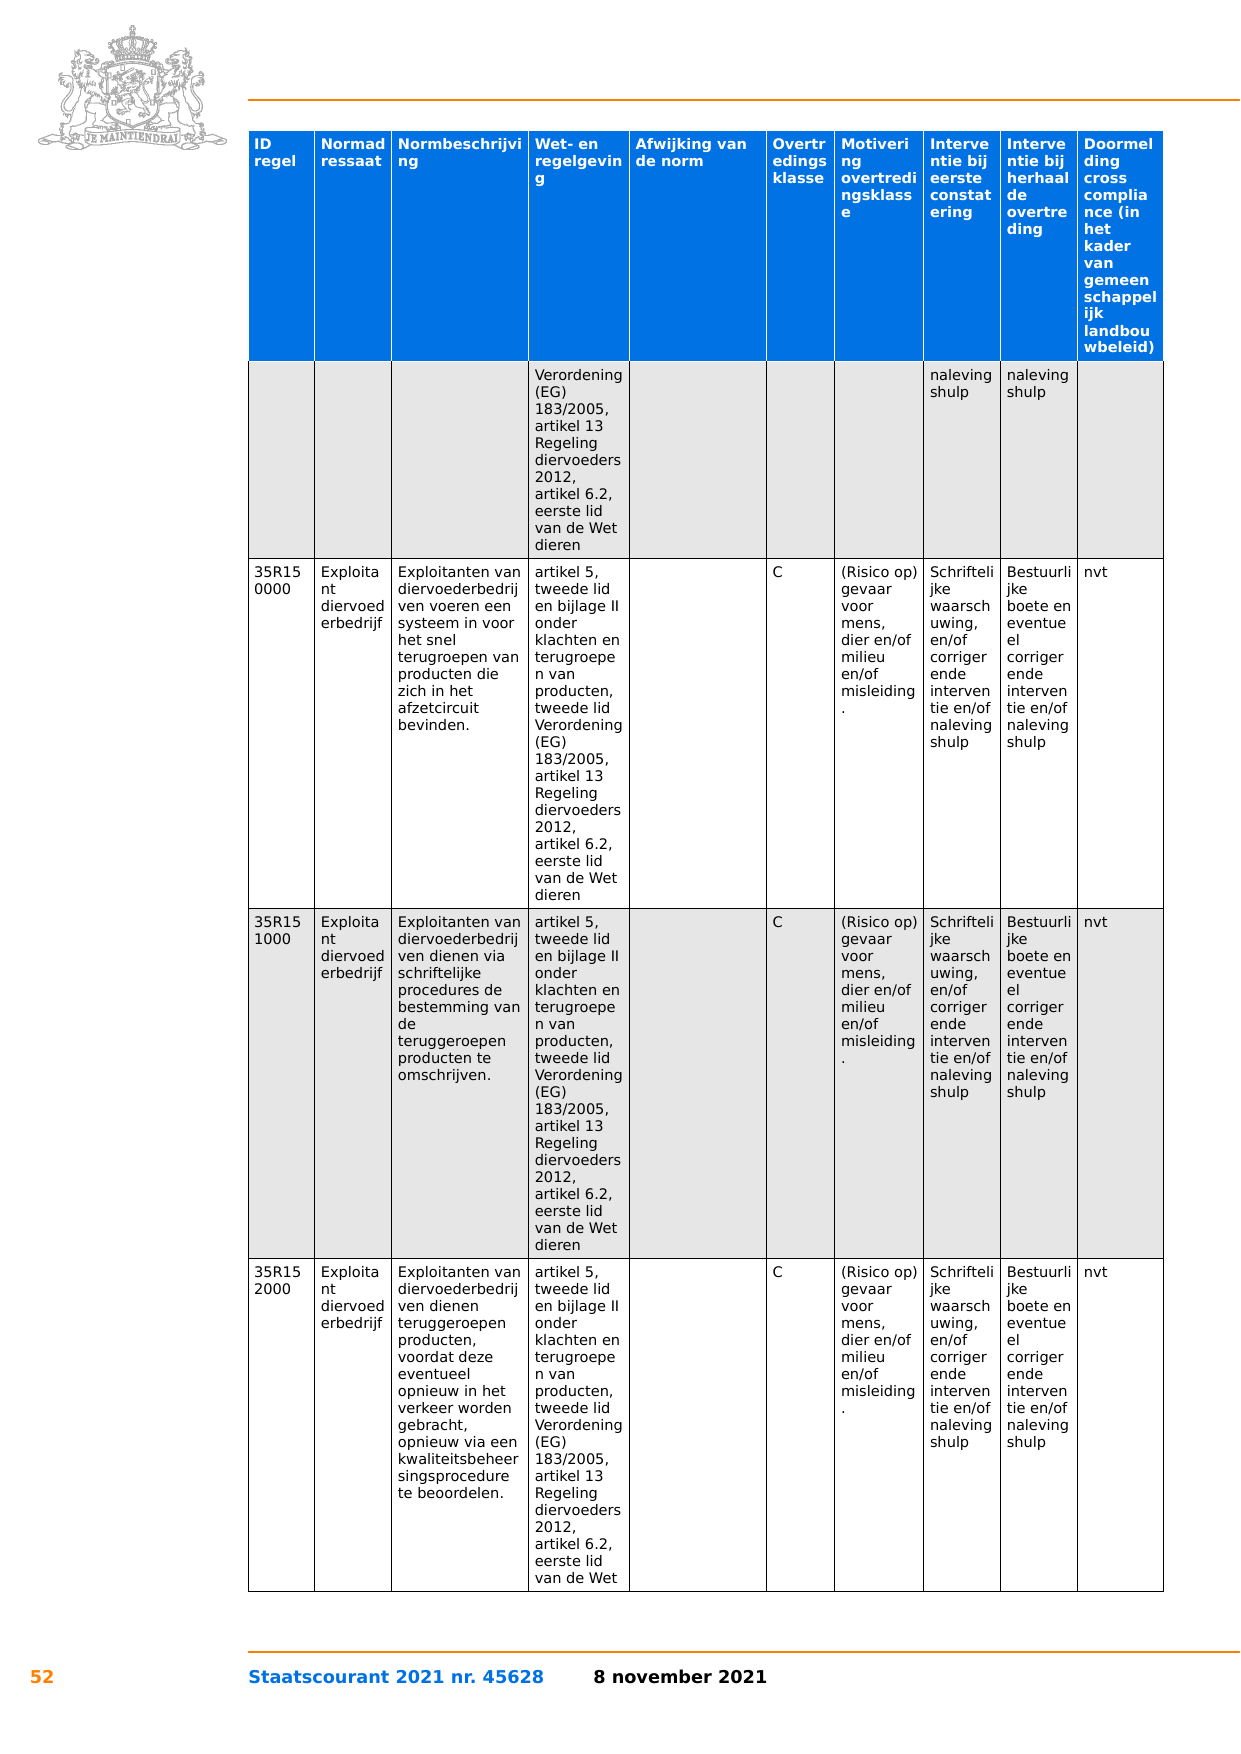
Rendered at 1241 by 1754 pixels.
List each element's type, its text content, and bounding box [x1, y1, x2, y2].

table_cell 35R152000 [249, 1259, 314, 1591]
table_cell (Risico op) gevaar voor mens, dier en/of milieu en/of misleiding. [835, 1259, 923, 1591]
table_header Afwijking van de norm [630, 131, 766, 361]
table_cell Bestuurlijke boete en eventueel corrigerende interventie en/of nalevingshulp [1001, 559, 1077, 908]
table_header ID regel [249, 131, 314, 361]
table_cell 35R151000 [249, 909, 314, 1258]
table_cell Bestuurlijke boete en eventueel corrigerende interventie en/of nalevingshulp [1001, 1259, 1077, 1591]
table_header Normadressaat [315, 131, 391, 361]
table_header Normbeschrijving [392, 131, 528, 361]
table_cell nvt [1078, 559, 1163, 908]
table_cell artikel 5, tweede lid en bijlage II onder klachten en terugroepen van producten, tweede lid Verordening (EG) 183/2005, artikel 13 Regeling diervoeders 2012, artikel 6.2, eerste lid van de Wet dieren [529, 909, 629, 1258]
table_cell nvt [1078, 1259, 1163, 1591]
table_cell [315, 362, 391, 558]
table_cell Bestuurlijke boete en eventueel corrigerende interventie en/of nalevingshulp [1001, 909, 1077, 1258]
table_cell Exploitant diervoederbedrijf [315, 1259, 391, 1591]
table_cell Exploitant diervoederbedrijf [315, 909, 391, 1258]
table_header Doormelding cross compliance (in het kader van gemeenschappelijk landbouwbeleid) [1078, 131, 1163, 361]
table_cell [630, 362, 766, 558]
table_cell [392, 362, 528, 558]
table_cell artikel 5, tweede lid en bijlage II onder klachten en terugroepen van producten, tweede lid Verordening (EG) 183/2005, artikel 13 Regeling diervoeders 2012, artikel 6.2, eerste lid van de Wet [529, 1259, 629, 1591]
table_cell 35R150000 [249, 559, 314, 908]
table_header Interventie bij eerste constatering [924, 131, 1000, 361]
table_cell artikel 5, tweede lid en bijlage II onder klachten en terugroepen van producten, tweede lid Verordening (EG) 183/2005, artikel 13 Regeling diervoeders 2012, artikel 6.2, eerste lid van de Wet dieren [529, 559, 629, 908]
table_cell [1078, 362, 1163, 558]
table_cell nalevingshulp [924, 362, 1000, 558]
table_cell (Risico op) gevaar voor mens, dier en/of milieu en/of misleiding. [835, 909, 923, 1258]
table_cell [630, 1259, 766, 1591]
table_cell Schriftelijke waarschuwing, en/of corrigerende interventie en/of nalevingshulp [924, 909, 1000, 1258]
table_cell (Risico op) gevaar voor mens, dier en/of milieu en/of misleiding. [835, 559, 923, 908]
picture [38, 25, 227, 150]
table_cell Verordening (EG) 183/2005, artikel 13 Regeling diervoeders 2012, artikel 6.2, eerste lid van de Wet dieren [529, 362, 629, 558]
table_cell Exploitanten van diervoederbedrijven dienen teruggeroepen producten, voordat deze eventueel opnieuw in het verkeer worden gebracht, opnieuw via een kwaliteitsbeheersingsprocedure te beoordelen. [392, 1259, 528, 1591]
table_cell C [767, 559, 834, 908]
table_cell C [767, 909, 834, 1258]
table_cell [835, 362, 923, 558]
table_cell nalevingshulp [1001, 362, 1077, 558]
table_header Interventie bij herhaalde overtreding [1001, 131, 1077, 361]
table_cell Exploitanten van diervoederbedrijven dienen via schriftelijke procedures de bestemming van de teruggeroepen producten te omschrijven. [392, 909, 528, 1258]
table_header Overtredingsklasse [767, 131, 834, 361]
table_cell nvt [1078, 909, 1163, 1258]
table_header Wet- en regelgeving [529, 131, 629, 361]
table_cell Exploitanten van diervoederbedrijven voeren een systeem in voor het snel terugroepen van producten die zich in het afzetcircuit bevinden. [392, 559, 528, 908]
table_cell [249, 362, 314, 558]
table_header Motivering overtredingsklasse [835, 131, 923, 361]
table_cell Schriftelijke waarschuwing, en/of corrigerende interventie en/of nalevingshulp [924, 1259, 1000, 1591]
table_cell [630, 909, 766, 1258]
table_cell [630, 559, 766, 908]
table_cell C [767, 1259, 834, 1591]
table_cell [767, 362, 834, 558]
table_cell Exploitant diervoederbedrijf [315, 559, 391, 908]
table_cell Schriftelijke waarschuwing, en/of corrigerende interventie en/of nalevingshulp [924, 559, 1000, 908]
